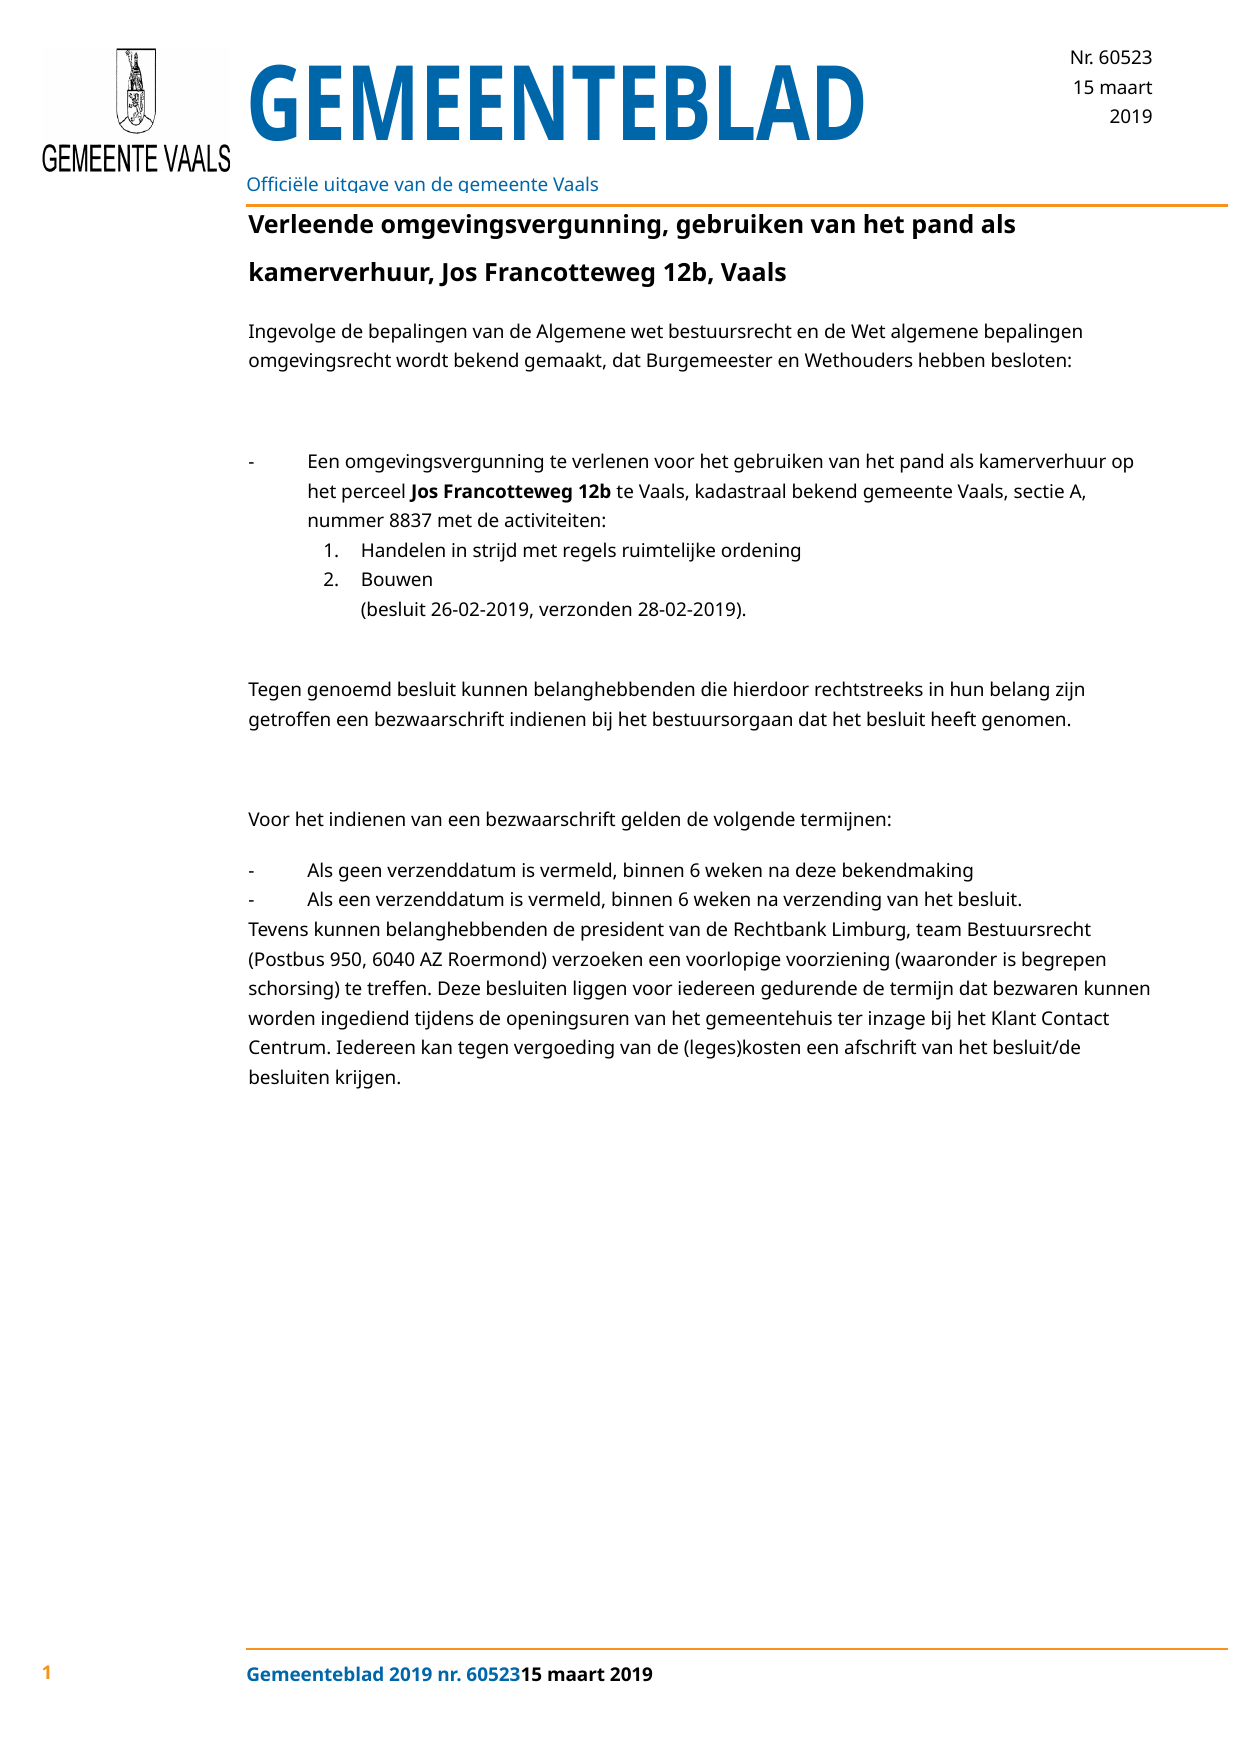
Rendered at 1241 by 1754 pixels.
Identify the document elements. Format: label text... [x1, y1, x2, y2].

list Als een verzenddatum is vermeld, binnen 6 weken na verzending van het besluit. [248, 887, 1152, 912]
list Een omgevingsvergunning te verlenen voor het gebruiken van het pand als kamerverhuur op het perceel Jos Francotteweg 12b te Vaals, kadastraal bekend gemeente Vaals, sectie A, nummer 8837 met de activiteiten: [248, 448, 1152, 533]
text Tegen genoemd besluit kunnen belanghebbenden die hierdoor rechtstreeks in hun belang zijn getroffen een bezwaarschrift indienen bij het bestuursorgaan dat het besluit heeft genomen. [248, 676, 1152, 732]
text Voor het indienen van een bezwaarschrift gelden de volgende termijnen: [248, 807, 1152, 832]
text Ingevolge de bepalingen van de Algemene wet bestuursrecht en de Wet algemene bepalingen omgevingsrecht wordt bekend gemaakt, dat Burgemeester en Wethouders hebben besloten: [248, 318, 1152, 373]
text Tevens kunnen belanghebbenden de president van de Rechtbank Limburg, team Bestuursrecht (Postbus 950, 6040 AZ Roermond) verzoeken een voorlopige voorziening (waaronder is begrepen schorsing) te treffen. Deze besluiten liggen voor iedereen gedurende de termijn dat bezwaren kunnen worden ingediend tijdens de openingsuren van het gemeentehuis ter inzage bij het Klant Contact Centrum. Iedereen kan tegen vergoeding van de (leges)kosten een afschrift van het besluit/de besluiten krijgen. [248, 916, 1152, 1090]
picture [41, 47, 231, 172]
text Verleende omgevingsvergunning, gebruiken van het pand als kamerverhuur, Jos Francotteweg 12b, Vaals [248, 207, 1152, 288]
list Handelen in strijd met regels ruimtelijke ordening [323, 537, 1152, 563]
list Als geen verzenddatum is vermeld, binnen 6 weken na deze bekendmaking [248, 857, 1152, 883]
list Bouwen [323, 567, 1152, 592]
list (besluit 26-02-2019, verzonden 28-02-2019). [323, 596, 1152, 622]
